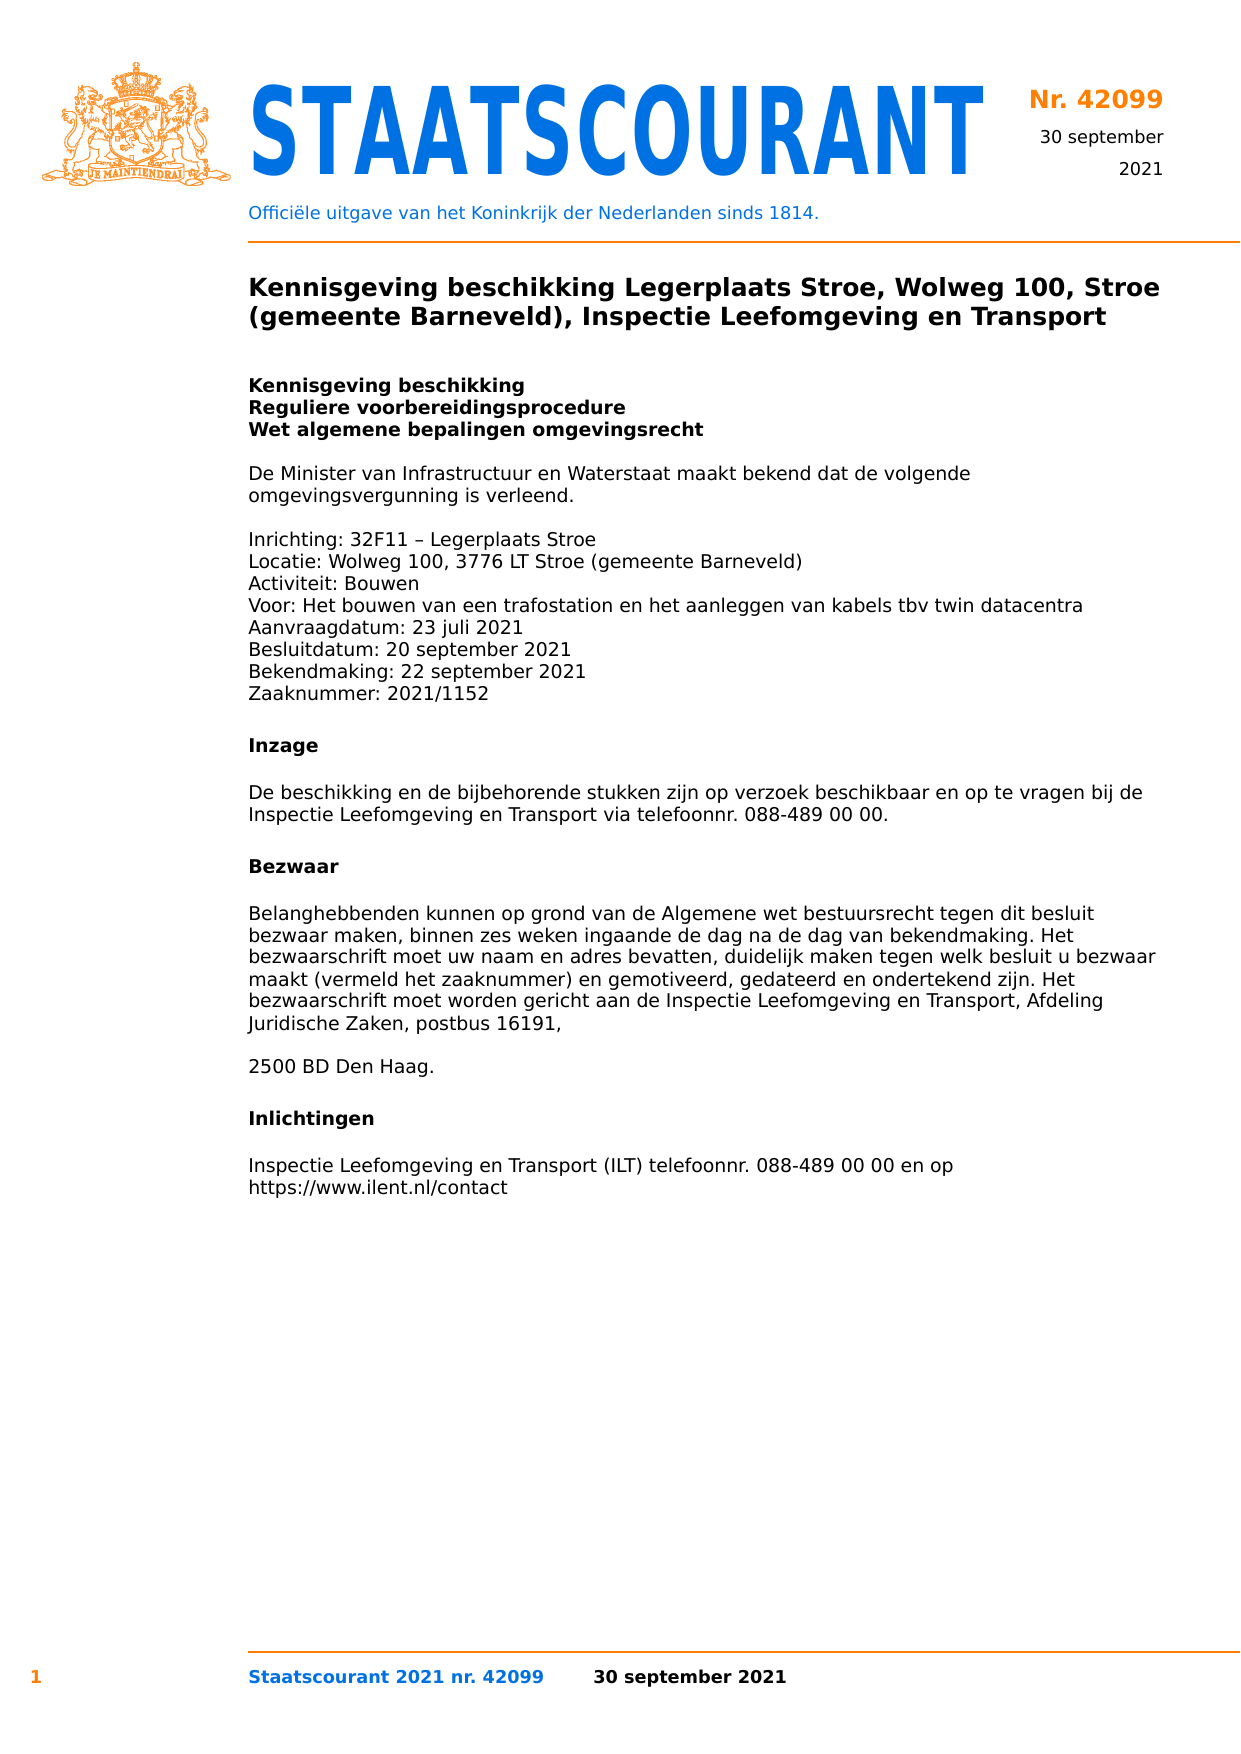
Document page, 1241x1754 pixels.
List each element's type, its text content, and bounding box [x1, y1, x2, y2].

text Activiteit: Bouwen [248, 573, 1163, 595]
subtitle Inzage [248, 734, 1163, 757]
text 2500 BD Den Haag. [248, 1056, 1163, 1078]
text Inrichting: 32F11 – Legerplaats Stroe [248, 529, 1163, 551]
text Aanvraagdatum: 23 juli 2021 [248, 617, 1163, 639]
text Voor: Het bouwen van een trafostation en het aanleggen van kabels tbv twin datacentra [248, 595, 1163, 617]
text Bekendmaking: 22 september 2021 [248, 661, 1163, 683]
table_header [25, 62, 248, 241]
text Locatie: Wolweg 100, 3776 LT Stroe (gemeente Barneveld) [248, 551, 1163, 573]
subtitle Inlichtingen [248, 1108, 1163, 1130]
text De beschikking en de bijbehorende stukken zijn op verzoek beschikbaar en op te vragen bij de Inspectie Leefomgeving en Transport via telefoonnr. 088-489 00 00. [248, 782, 1163, 826]
subtitle Bezwaar [248, 856, 1163, 877]
table_cell Officiële uitgave van het Koninkrijk der Nederlanden sinds 1814. [248, 203, 1240, 241]
text Wet algemene bepalingen omgevingsrecht [248, 419, 1163, 441]
text De Minister van Infrastructuur en Waterstaat maakt bekend dat de volgende omgevingsvergunning is verleend. [248, 463, 1163, 507]
text Reguliere voorbereidingsprocedure [248, 397, 1163, 419]
text Besluitdatum: 20 september 2021 [248, 639, 1163, 661]
text Inspectie Leefomgeving en Transport (ILT) telefoonnr. 088-489 00 00 en op https://www.ilent.nl/contact [248, 1155, 1163, 1199]
text Belanghebbenden kunnen op grond van de Algemene wet bestuursrecht tegen dit besluit bezwaar maken, binnen zes weken ingaande de dag na de dag van bekendmaking. Het bezwaarschrift moet uw naam en adres bevatten, duidelijk maken tegen welk besluit u bezwaar maakt (vermeld het zaaknummer) en gemotiveerd, gedateerd en ondertekend zijn. Het bezwaarschrift moet worden gericht aan de Inspectie Leefomgeving en Transport, Afdeling Juridische Zaken, postbus 16191, [248, 902, 1163, 1034]
table_header Nr. 42099 [998, 62, 1240, 121]
picture [41, 62, 231, 186]
table_cell 30 september [998, 121, 1240, 153]
table_cell 2021 [998, 153, 1240, 203]
table_header STAATSCOURANT [248, 62, 998, 203]
text Kennisgeving beschikking [248, 375, 1163, 397]
text Zaaknummer: 2021/1152 [248, 683, 1163, 704]
subtitle Kennisgeving beschikking Legerplaats Stroe, Wolweg 100, Stroe (gemeente Barneveld), Inspectie Leefomgeving en Transport [248, 273, 1163, 331]
